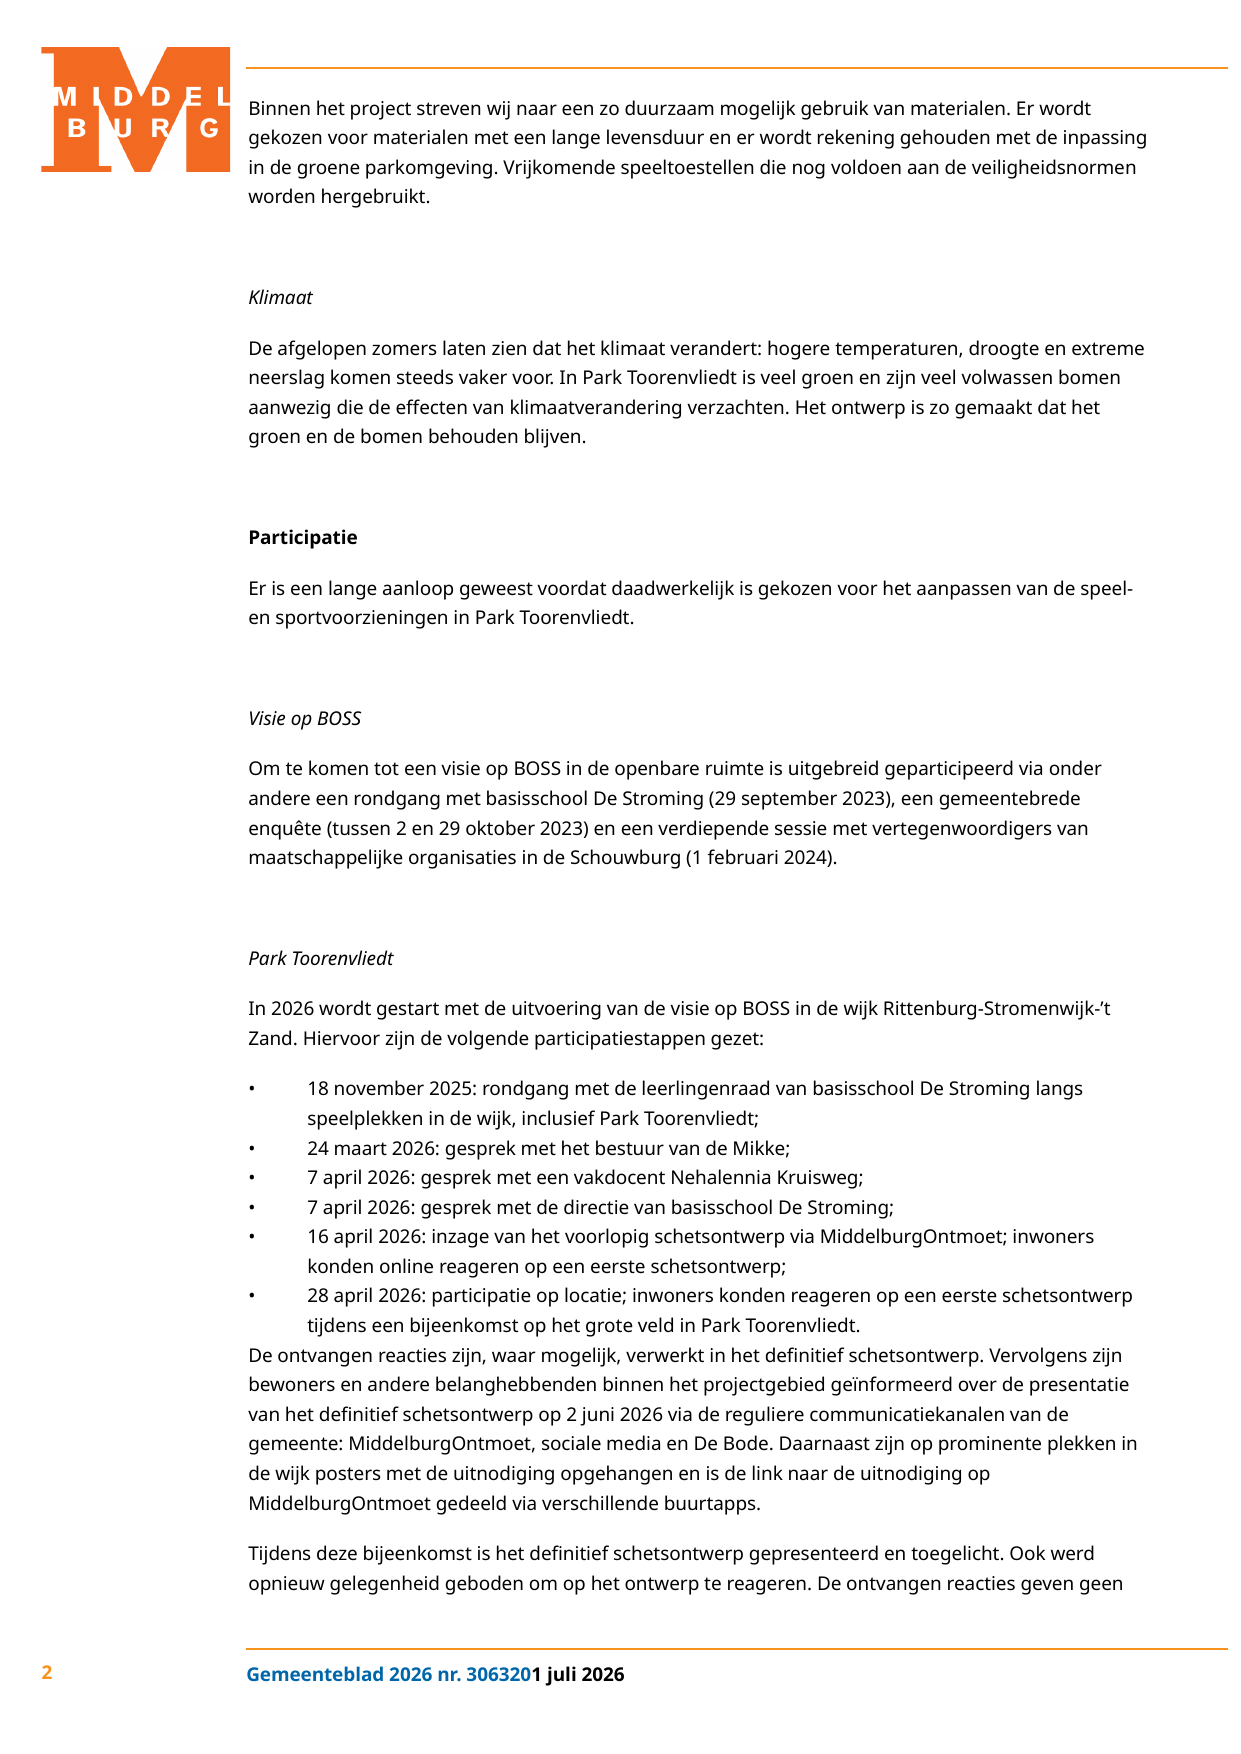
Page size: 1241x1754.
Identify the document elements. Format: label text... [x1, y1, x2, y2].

text De ontvangen reacties zijn, waar mogelijk, verwerkt in het definitief schetsontwerp. Vervolgens zijn bewoners en andere belanghebbenden binnen het projectgebied geïnformeerd over de presentatie van het definitief schetsontwerp op 2 juni 2026 via de reguliere communicatiekanalen van de gemeente: MiddelburgOntmoet, sociale media en De Bode. Daarnaast zijn op prominente plekken in de wijk posters met de uitnodiging opgehangen en is de link naar de uitnodiging op MiddelburgOntmoet gedeeld via verschillende buurtapps. [248, 1342, 1152, 1516]
picture [41, 47, 231, 172]
text Om te komen tot een visie op BOSS in de openbare ruimte is uitgebreid geparticipeerd via onder andere een rondgang met basisschool De Stroming (29 september 2023), een gemeentebrede enquête (tussen 2 en 29 oktober 2023) en een verdiepende sessie met vertegenwoordigers van maatschappelijke organisaties in de Schouwburg (1 februari 2024). [248, 756, 1152, 870]
text Park Toorenvliedt [248, 945, 1152, 971]
list 18 november 2025: rondgang met de leerlingenraad van basisschool De Stroming langs speelplekken in de wijk, inclusief Park Toorenvliedt; [248, 1076, 1152, 1131]
text In 2026 wordt gestart met de uitvoering van de visie op BOSS in de wijk Rittenburg-Stromenwijk-’t Zand. Hiervoor zijn de volgende participatiestappen gezet: [248, 996, 1152, 1051]
text Visie op BOSS [248, 705, 1152, 731]
text Tijdens deze bijeenkomst is het definitief schetsontwerp gepresenteerd en toegelicht. Ook werd opnieuw gelegenheid geboden om op het ontwerp te reageren. De ontvangen reacties geven geen [248, 1540, 1152, 1596]
list 7 april 2026: gesprek met de directie van basisschool De Stroming; [248, 1194, 1152, 1220]
text De afgelopen zomers laten zien dat het klimaat verandert: hogere temperaturen, droogte en extreme neerslag komen steeds vaker voor. In Park Toorenvliedt is veel groen en zijn veel volwassen bomen aanwezig die de effecten van klimaatverandering verzachten. Het ontwerp is zo gemaakt dat het groen en de bomen behouden blijven. [248, 335, 1152, 449]
text Klimaat [248, 284, 1152, 310]
text Participatie [248, 524, 1152, 550]
list 7 april 2026: gesprek met een vakdocent Nehalennia Kruisweg; [248, 1164, 1152, 1190]
list 16 april 2026: inzage van het voorlopig schetsontwerp via MiddelburgOntmoet; inwoners konden online reageren op een eerste schetsontwerp; [248, 1223, 1152, 1279]
list 24 maart 2026: gesprek met het bestuur van de Mikke; [248, 1135, 1152, 1161]
list 28 april 2026: participatie op locatie; inwoners konden reageren op een eerste schetsontwerp tijdens een bijeenkomst op het grote veld in Park Toorenvliedt. [248, 1283, 1152, 1338]
text Er is een lange aanloop geweest voordat daadwerkelijk is gekozen voor het aanpassen van de speel- en sportvoorzieningen in Park Toorenvliedt. [248, 575, 1152, 630]
text Binnen het project streven wij naar een zo duurzaam mogelijk gebruik van materialen. Er wordt gekozen voor materialen met een lange levensduur en er wordt rekening gehouden met de inpassing in de groene parkomgeving. Vrijkomende speeltoestellen die nog voldoen aan de veiligheidsnormen worden hergebruikt. [248, 95, 1152, 209]
